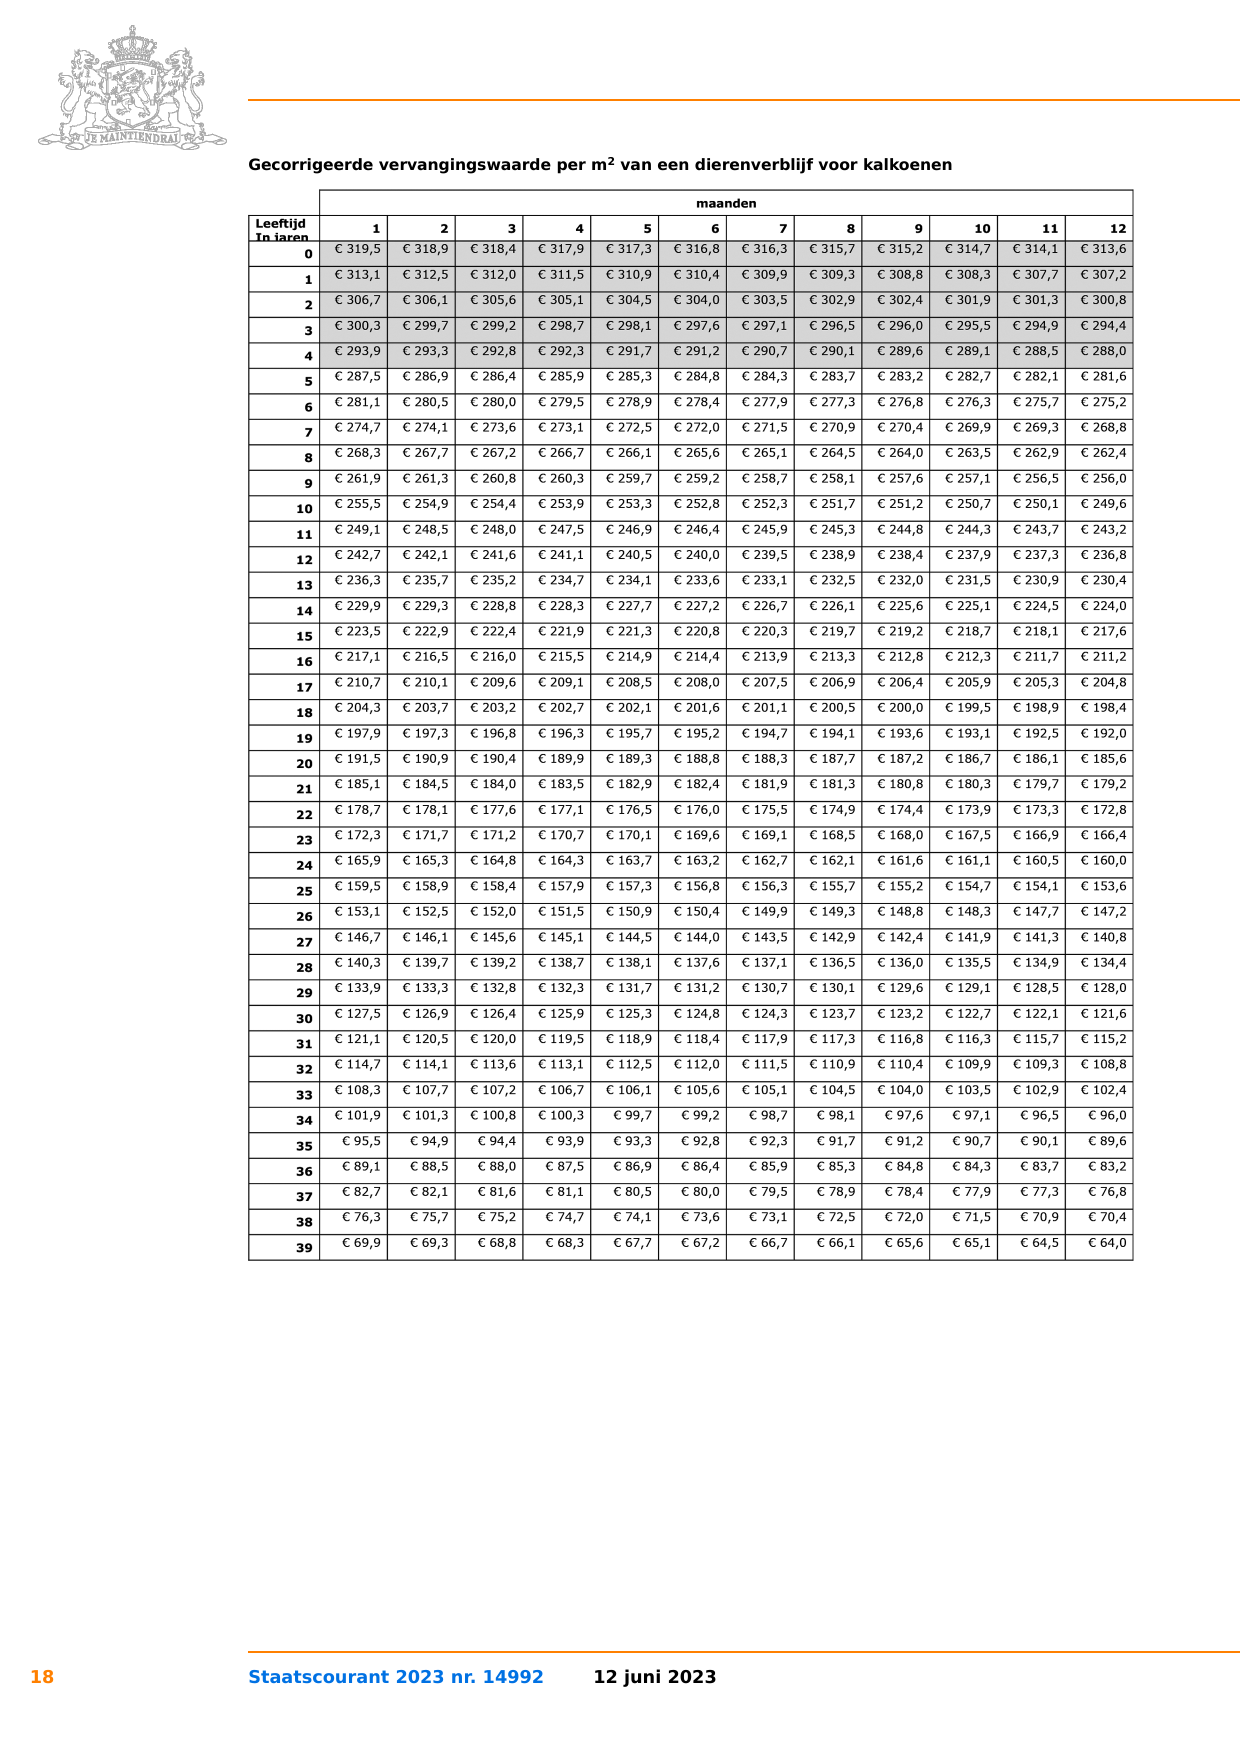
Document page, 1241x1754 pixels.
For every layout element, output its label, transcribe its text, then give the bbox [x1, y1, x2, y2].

text Gecorrigeerde vervangingswaarde per m2 van een dierenverblijf voor kalkoenen [248, 156, 1134, 174]
picture [38, 25, 227, 150]
picture [248, 185, 1134, 1261]
